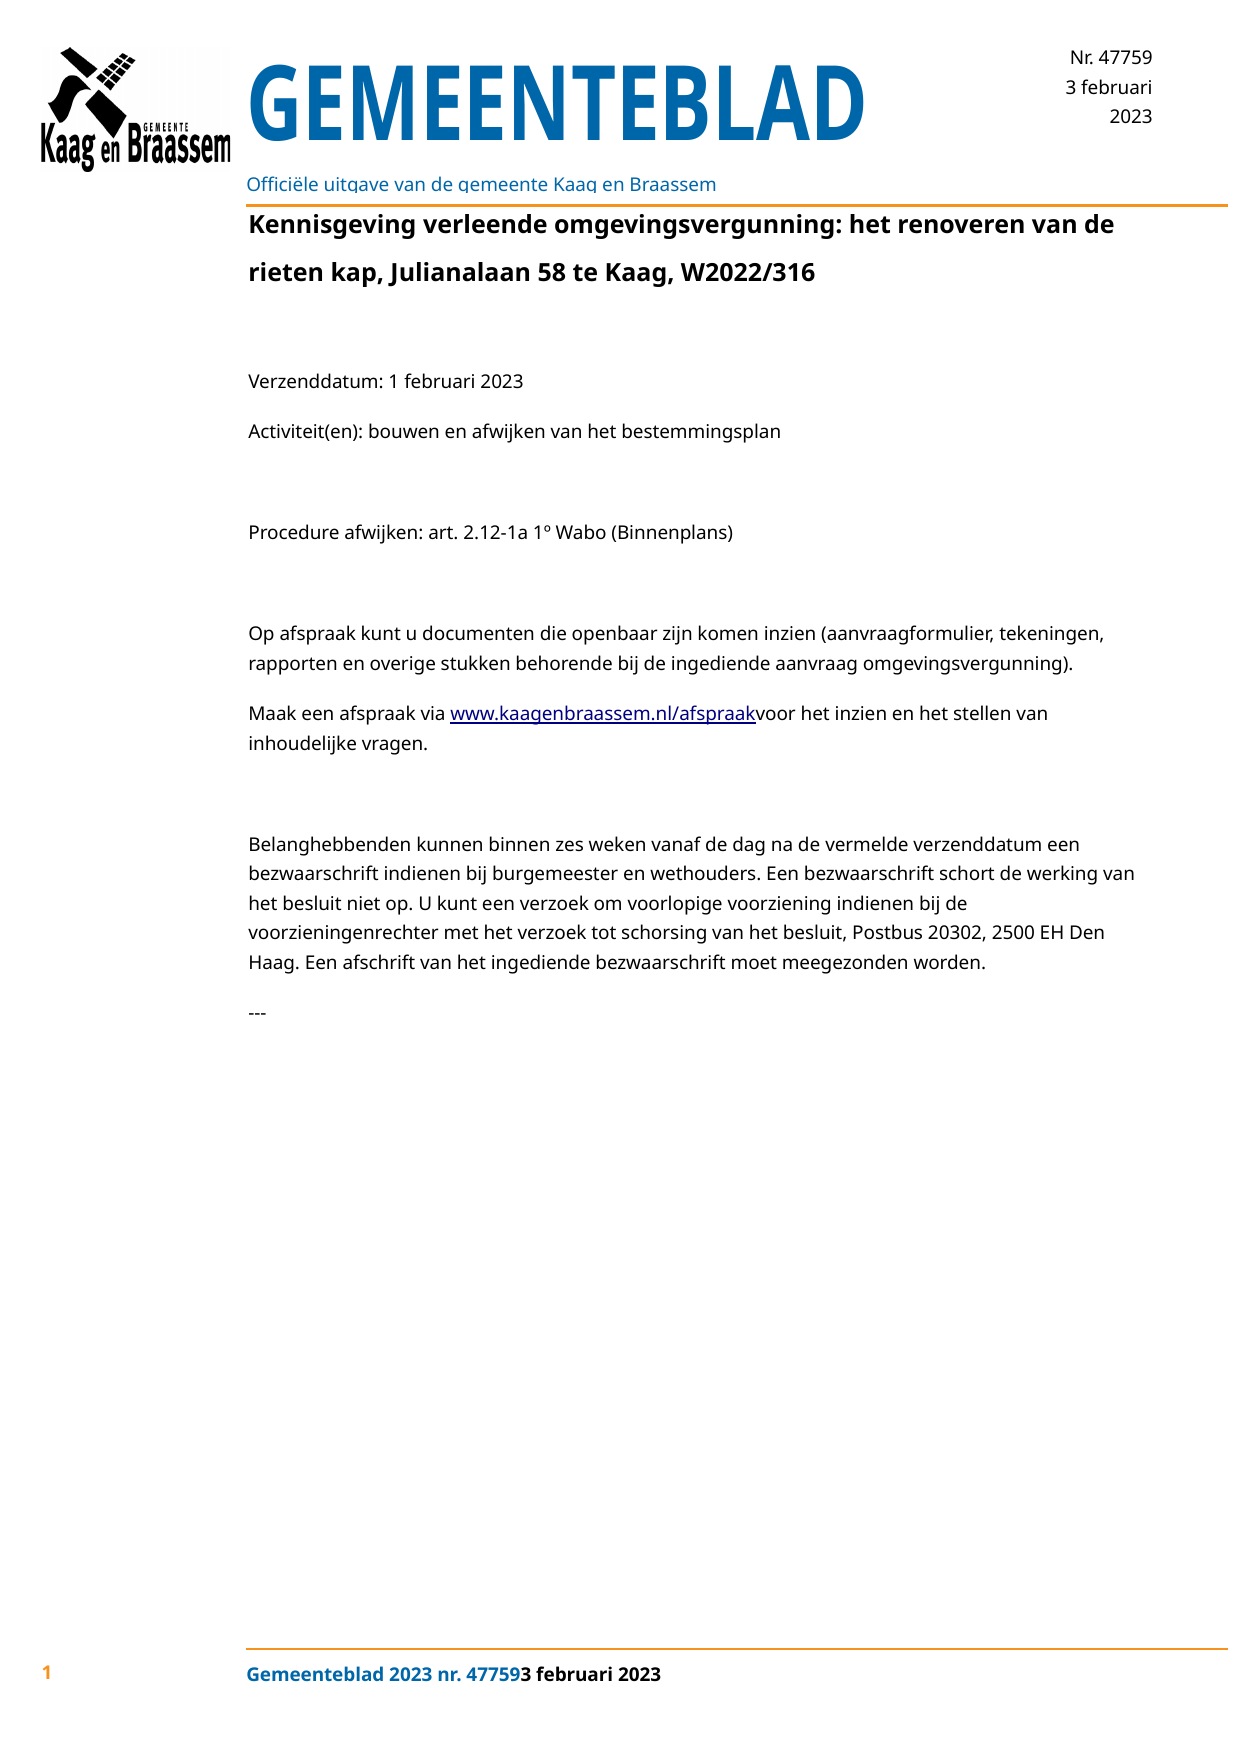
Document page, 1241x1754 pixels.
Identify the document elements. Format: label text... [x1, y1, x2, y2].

text Activiteit(en): bouwen en afwijken van het bestemmingsplan [248, 419, 1152, 444]
text Maak een afspraak via www.kaagenbraassem.nl/afspraakvoor het inzien en het stellen van inhoudelijke vragen. [248, 700, 1152, 756]
text Verzenddatum: 1 februari 2023 [248, 368, 1152, 394]
text Op afspraak kunt u documenten die openbaar zijn komen inzien (aanvraagformulier, tekeningen, rapporten en overige stukken behorende bij de ingediende aanvraag omgevingsvergunning). [248, 620, 1152, 676]
text Kennisgeving verleende omgevingsvergunning: het renoveren van de rieten kap, Julianalaan 58 te Kaag, W2022/316 [248, 207, 1152, 288]
text Procedure afwijken: art. 2.12-1a 1º Wabo (Binnenplans) [248, 519, 1152, 545]
picture [41, 47, 231, 172]
text --- [248, 999, 1152, 1025]
text Belanghebbenden kunnen binnen zes weken vanaf de dag na de vermelde verzenddatum een bezwaarschrift indienen bij burgemeester en wethouders. Een bezwaarschrift schort de werking van het besluit niet op. U kunt een verzoek om voorlopige voorziening indienen bij de voorzieningenrechter met het verzoek tot schorsing van het besluit, Postbus 20302, 2500 EH Den Haag. Een afschrift van het ingediende bezwaarschrift moet meegezonden worden. [248, 831, 1152, 975]
